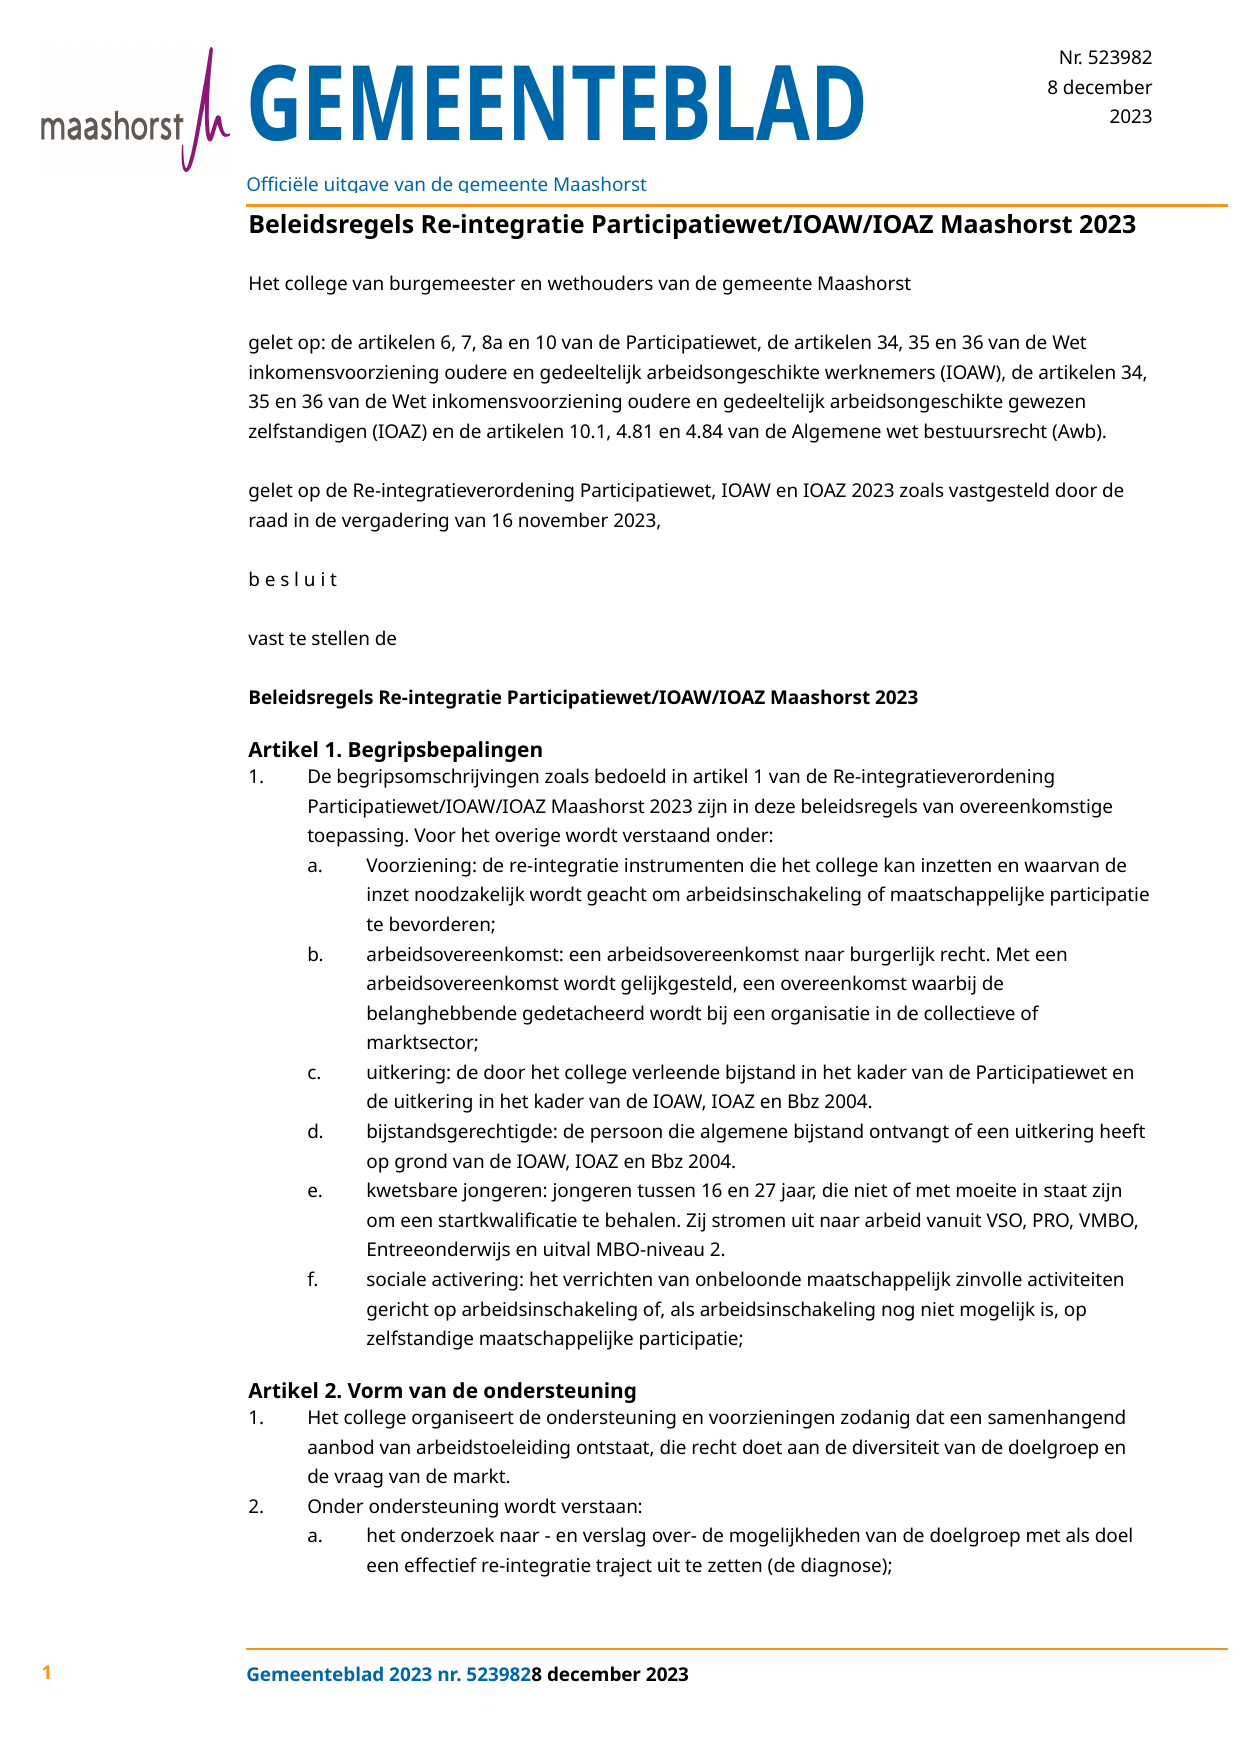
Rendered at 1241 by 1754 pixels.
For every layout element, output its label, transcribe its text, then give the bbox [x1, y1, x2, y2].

list uitkering: de door het college verleende bijstand in het kader van de Participatiewet en de uitkering in het kader van de IOAW, IOAZ en Bbz 2004. [307, 1059, 1152, 1114]
list Het college organiseert de ondersteuning en voorzieningen zodanig dat een samenhangend aanbod van arbeidstoeleiding ontstaat, die recht doet aan de diversiteit van de doelgroep en de vraag van de markt. [248, 1404, 1152, 1489]
list arbeidsovereenkomst: een arbeidsovereenkomst naar burgerlijk recht. Met een arbeidsovereenkomst wordt gelijkgesteld, een overeenkomst waarbij de belanghebbende gedetacheerd wordt bij een organisatie in de collectieve of marktsector; [307, 941, 1152, 1055]
text vast te stellen de [248, 625, 1152, 651]
text b e s l u i t [248, 566, 1152, 592]
picture [41, 47, 231, 172]
list sociale activering: het verrichten van onbeloonde maatschappelijk zinvolle activiteiten gericht op arbeidsinschakeling of, als arbeidsinschakeling nog niet mogelijk is, op zelfstandige maatschappelijke participatie; [307, 1266, 1152, 1351]
list het onderzoek naar - en verslag over- de mogelijkheden van de doelgroep met als doel een effectief re-integratie traject uit te zetten (de diagnose); [307, 1523, 1152, 1578]
list bijstandsgerechtigde: de persoon die algemene bijstand ontvangt of een uitkering heeft op grond van de IOAW, IOAZ en Bbz 2004. [307, 1118, 1152, 1174]
list Voorziening: de re-integratie instrumenten die het college kan inzetten en waarvan de inzet noodzakelijk wordt geacht om arbeidsinschakeling of maatschappelijke participatie te bevorderen; [307, 852, 1152, 937]
text Artikel 2. Vorm van de ondersteuning [248, 1376, 1152, 1404]
list Onder ondersteuning wordt verstaan: [248, 1493, 1152, 1519]
text Artikel 1. Begripsbepalingen [248, 735, 1152, 763]
list kwetsbare jongeren: jongeren tussen 16 en 27 jaar, die niet of met moeite in staat zijn om een startkwalificatie te behalen. Zij stromen uit naar arbeid vanuit VSO, PRO, VMBO, Entreeonderwijs en uitval MBO-niveau 2. [307, 1177, 1152, 1262]
text Het college van burgemeester en wethouders van de gemeente Maashorst [248, 270, 1152, 296]
text gelet op de Re-integratieverordening Participatiewet, IOAW en IOAZ 2023 zoals vastgesteld door de raad in de vergadering van 16 november 2023, [248, 477, 1152, 533]
text Beleidsregels Re-integratie Participatiewet/IOAW/IOAZ Maashorst 2023 [248, 207, 1152, 241]
list De begripsomschrijvingen zoals bedoeld in artikel 1 van de Re-integratieverordening Participatiewet/IOAW/IOAZ Maashorst 2023 zijn in deze beleidsregels van overeenkomstige toepassing. Voor het overige wordt verstaand onder: [248, 763, 1152, 848]
text gelet op: de artikelen 6, 7, 8a en 10 van de Participatiewet, de artikelen 34, 35 en 36 van de Wet inkomensvoorziening oudere en gedeeltelijk arbeidsongeschikte werknemers (IOAW), de artikelen 34, 35 en 36 van de Wet inkomensvoorziening oudere en gedeeltelijk arbeidsongeschikte gewezen zelfstandigen (IOAZ) en de artikelen 10.1, 4.81 en 4.84 van de Algemene wet bestuursrecht (Awb). [248, 329, 1152, 444]
text Beleidsregels Re-integratie Participatiewet/IOAW/IOAZ Maashorst 2023 [248, 684, 1152, 710]
